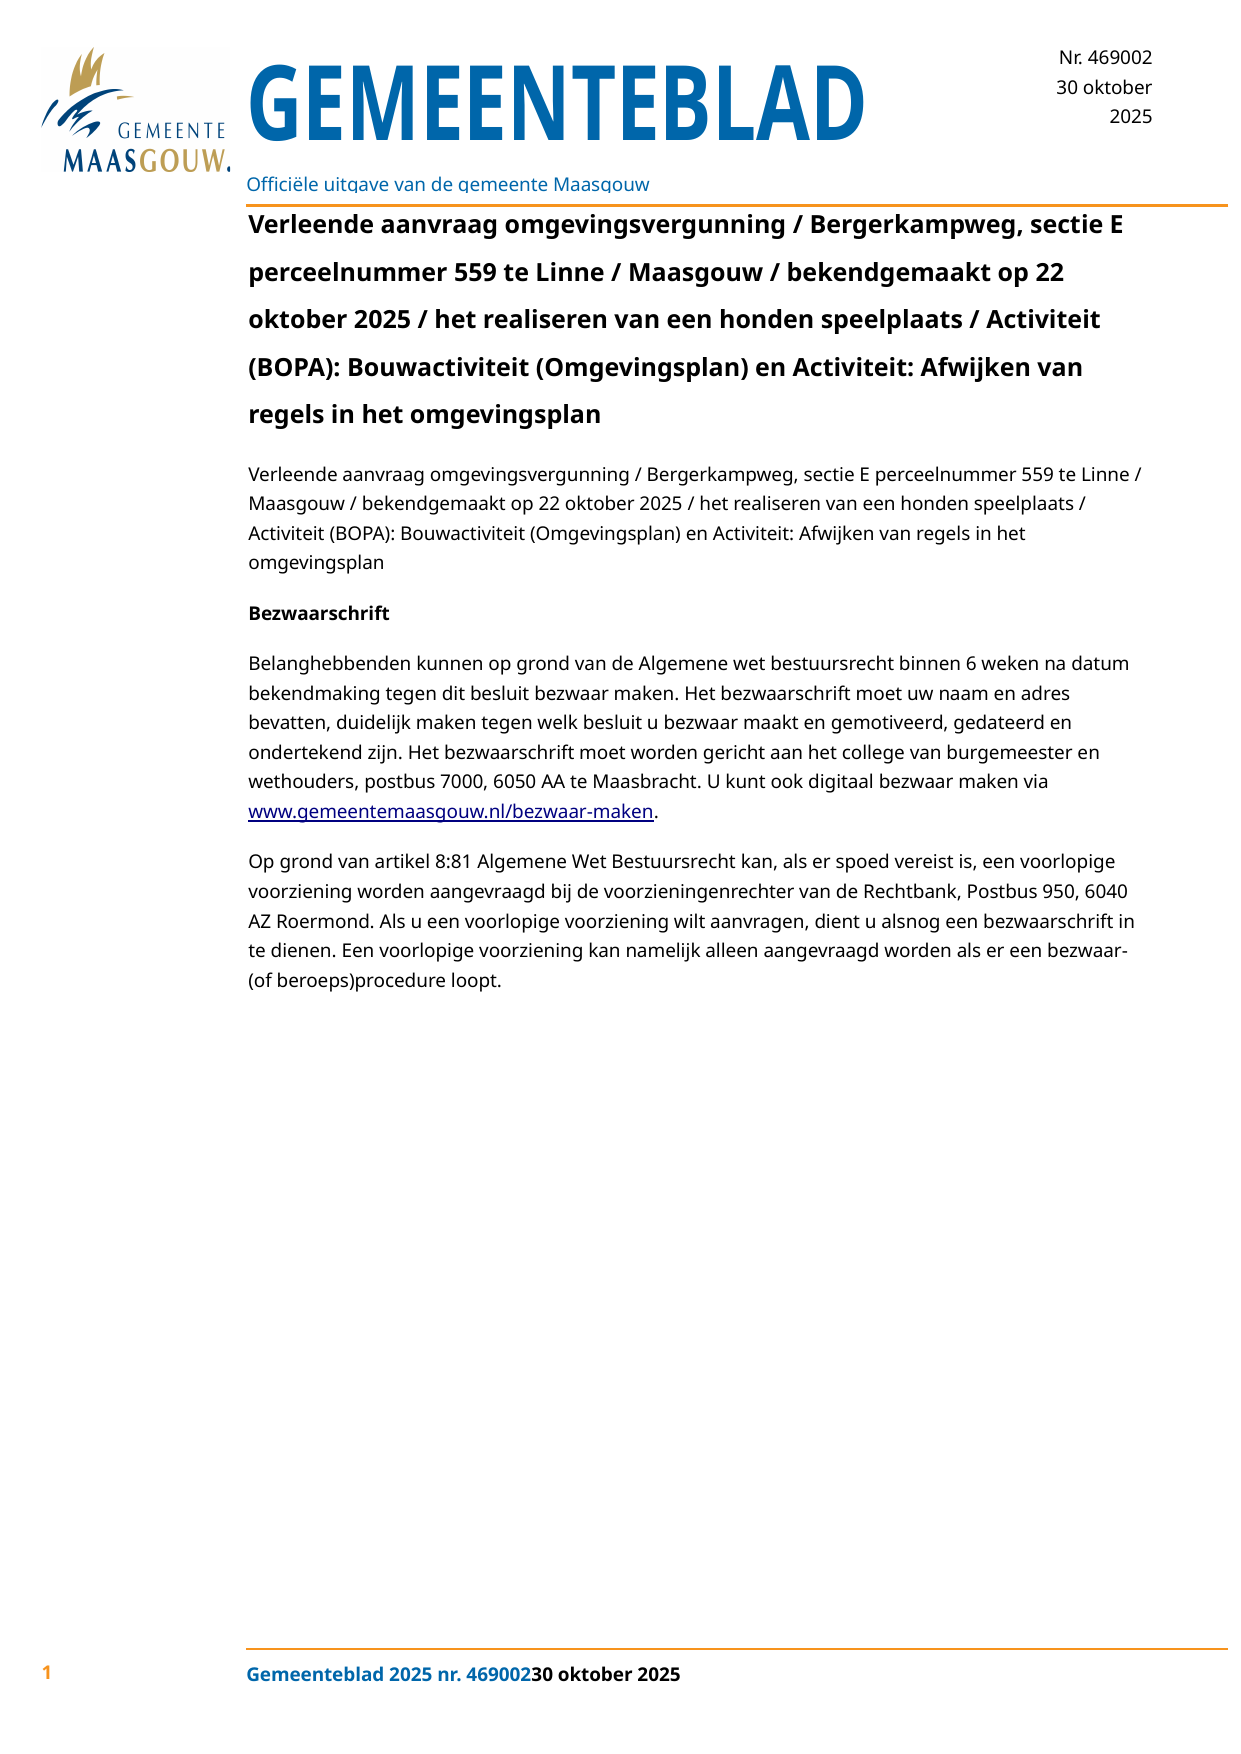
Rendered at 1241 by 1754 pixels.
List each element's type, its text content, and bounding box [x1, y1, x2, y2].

text Op grond van artikel 8:81 Algemene Wet Bestuursrecht kan, als er spoed vereist is, een voorlopige voorziening worden aangevraagd bij de voorzieningenrechter van de Rechtbank, Postbus 950, 6040 AZ Roermond. Als u een voorlopige voorziening wilt aanvragen, dient u alsnog een bezwaarschrift in te dienen. Een voorlopige voorziening kan namelijk alleen aangevraagd worden als er een bezwaar- (of beroeps)procedure loopt. [248, 849, 1152, 993]
text Belanghebbenden kunnen op grond van de Algemene wet bestuursrecht binnen 6 weken na datum bekendmaking tegen dit besluit bezwaar maken. Het bezwaarschrift moet uw naam en adres bevatten, duidelijk maken tegen welk besluit u bezwaar maakt en gemotiveerd, gedateerd en ondertekend zijn. Het bezwaarschrift moet worden gericht aan het college van burgemeester en wethouders, postbus 7000, 6050 AA te Maasbracht. U kunt ook digitaal bezwaar maken via www.gemeentemaasgouw.nl/bezwaar-maken. [248, 650, 1152, 824]
text Verleende aanvraag omgevingsvergunning / Bergerkampweg, sectie E perceelnummer 559 te Linne / Maasgouw / bekendgemaakt op 22 oktober 2025 / het realiseren van een honden speelplaats / Activiteit (BOPA): Bouwactiviteit (Omgevingsplan) en Activiteit: Afwijken van regels in het omgevingsplan [248, 207, 1152, 431]
text Bezwaarschrift [248, 600, 1152, 626]
picture [41, 47, 231, 172]
text Verleende aanvraag omgevingsvergunning / Bergerkampweg, sectie E perceelnummer 559 te Linne / Maasgouw / bekendgemaakt op 22 oktober 2025 / het realiseren van een honden speelplaats / Activiteit (BOPA): Bouwactiviteit (Omgevingsplan) en Activiteit: Afwijken van regels in het omgevingsplan [248, 461, 1152, 575]
